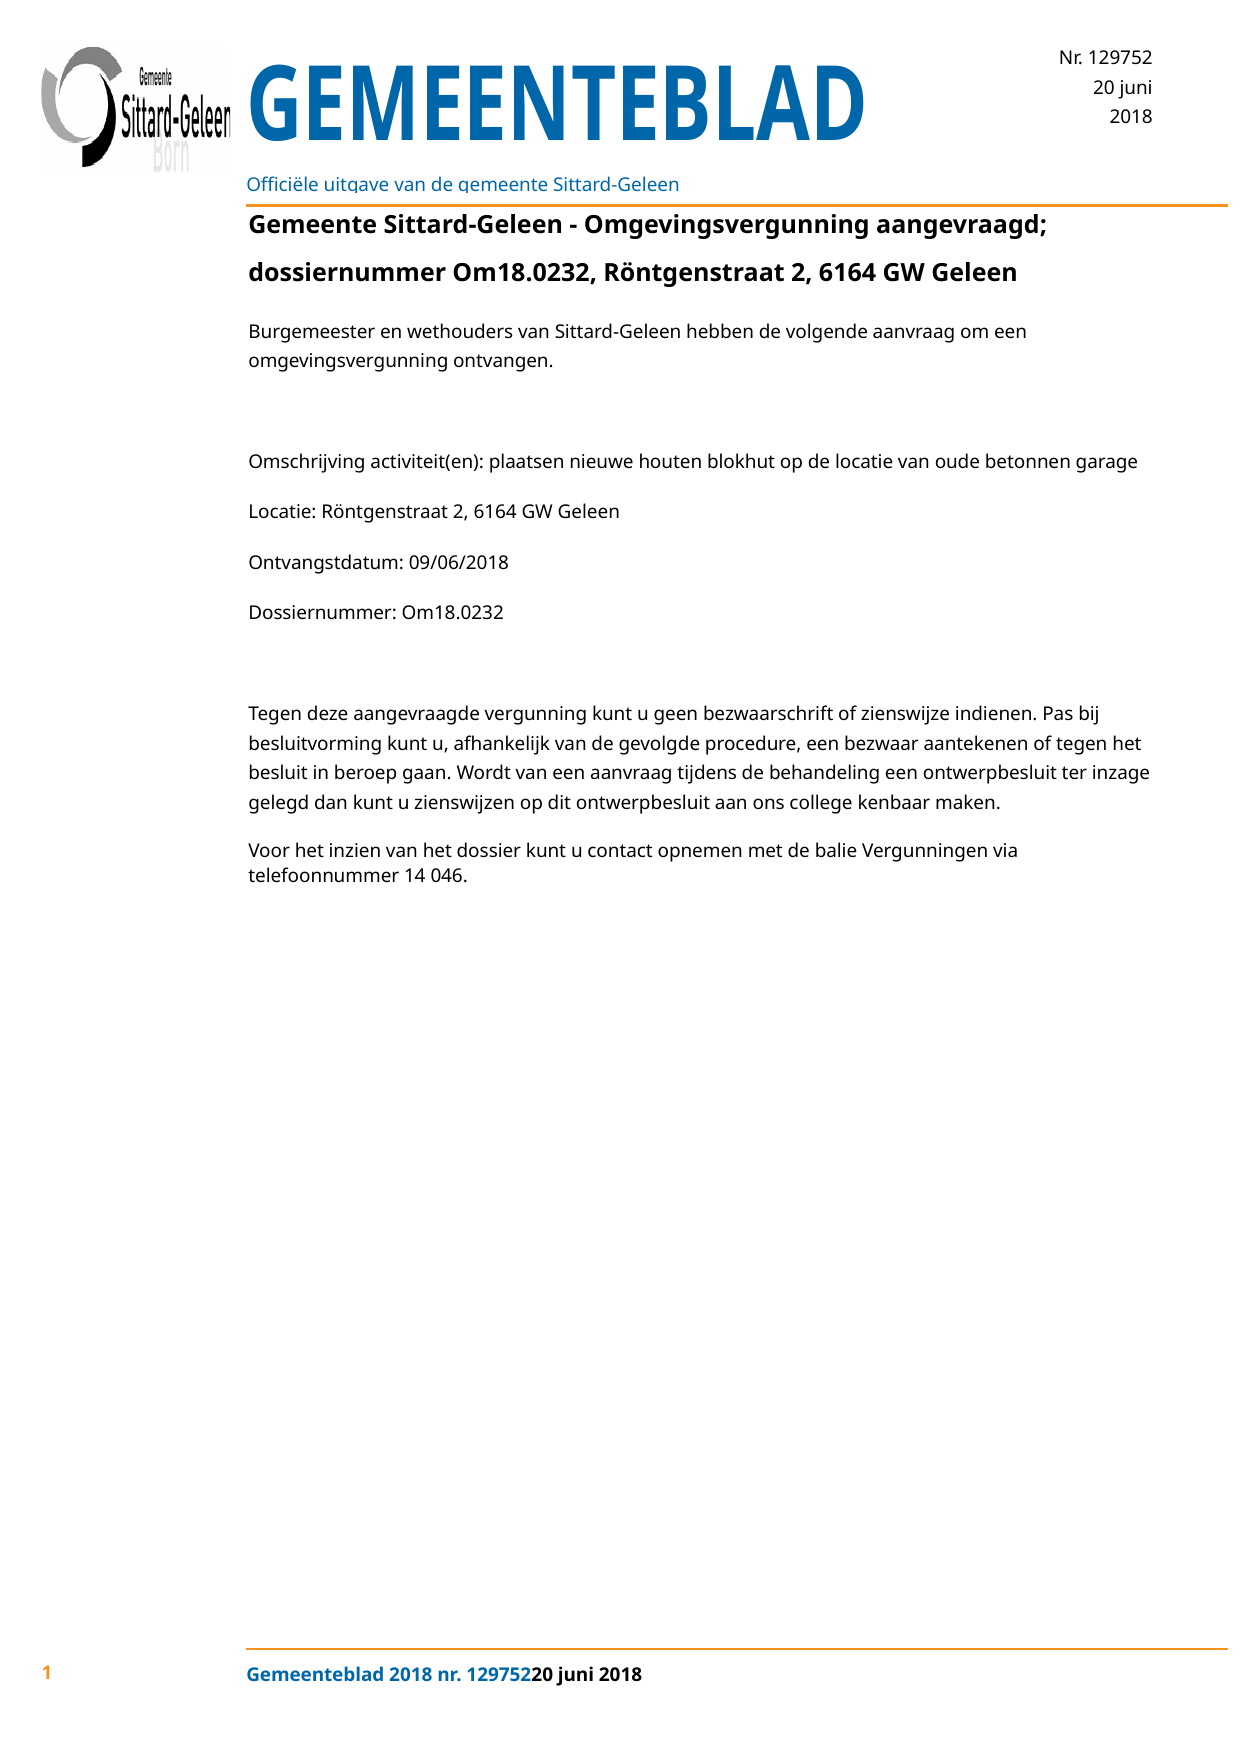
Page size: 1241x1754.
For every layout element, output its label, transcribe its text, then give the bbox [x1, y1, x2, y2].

picture [41, 47, 231, 172]
text Dossiernummer: Om18.0232 [248, 599, 1152, 625]
text Tegen deze aangevraagde vergunning kunt u geen bezwaarschrift of zienswijze indienen. Pas bij besluitvorming kunt u, afhankelijk van de gevolgde procedure, een bezwaar aantekenen of tegen het besluit in beroep gaan. Wordt van een aanvraag tijdens de behandeling een ontwerpbesluit ter inzage gelegd dan kunt u zienswijzen op dit ontwerpbesluit aan ons college kenbaar maken. [248, 700, 1152, 815]
text Burgemeester en wethouders van Sittard-Geleen hebben de volgende aanvraag om een omgevingsvergunning ontvangen. [248, 318, 1152, 373]
text Voor het inzien van het dossier kunt u contact opnemen met de balie Vergunningen via telefoonnummer 14 046. [248, 837, 1152, 888]
text Gemeente Sittard-Geleen - Omgevingsvergunning aangevraagd; dossiernummer Om18.0232, Röntgenstraat 2, 6164 GW Geleen [248, 207, 1152, 288]
text Ontvangstdatum: 09/06/2018 [248, 549, 1152, 575]
text Locatie: Röntgenstraat 2, 6164 GW Geleen [248, 499, 1152, 524]
text Omschrijving activiteit(en): plaatsen nieuwe houten blokhut op de locatie van oude betonnen garage [248, 448, 1152, 474]
